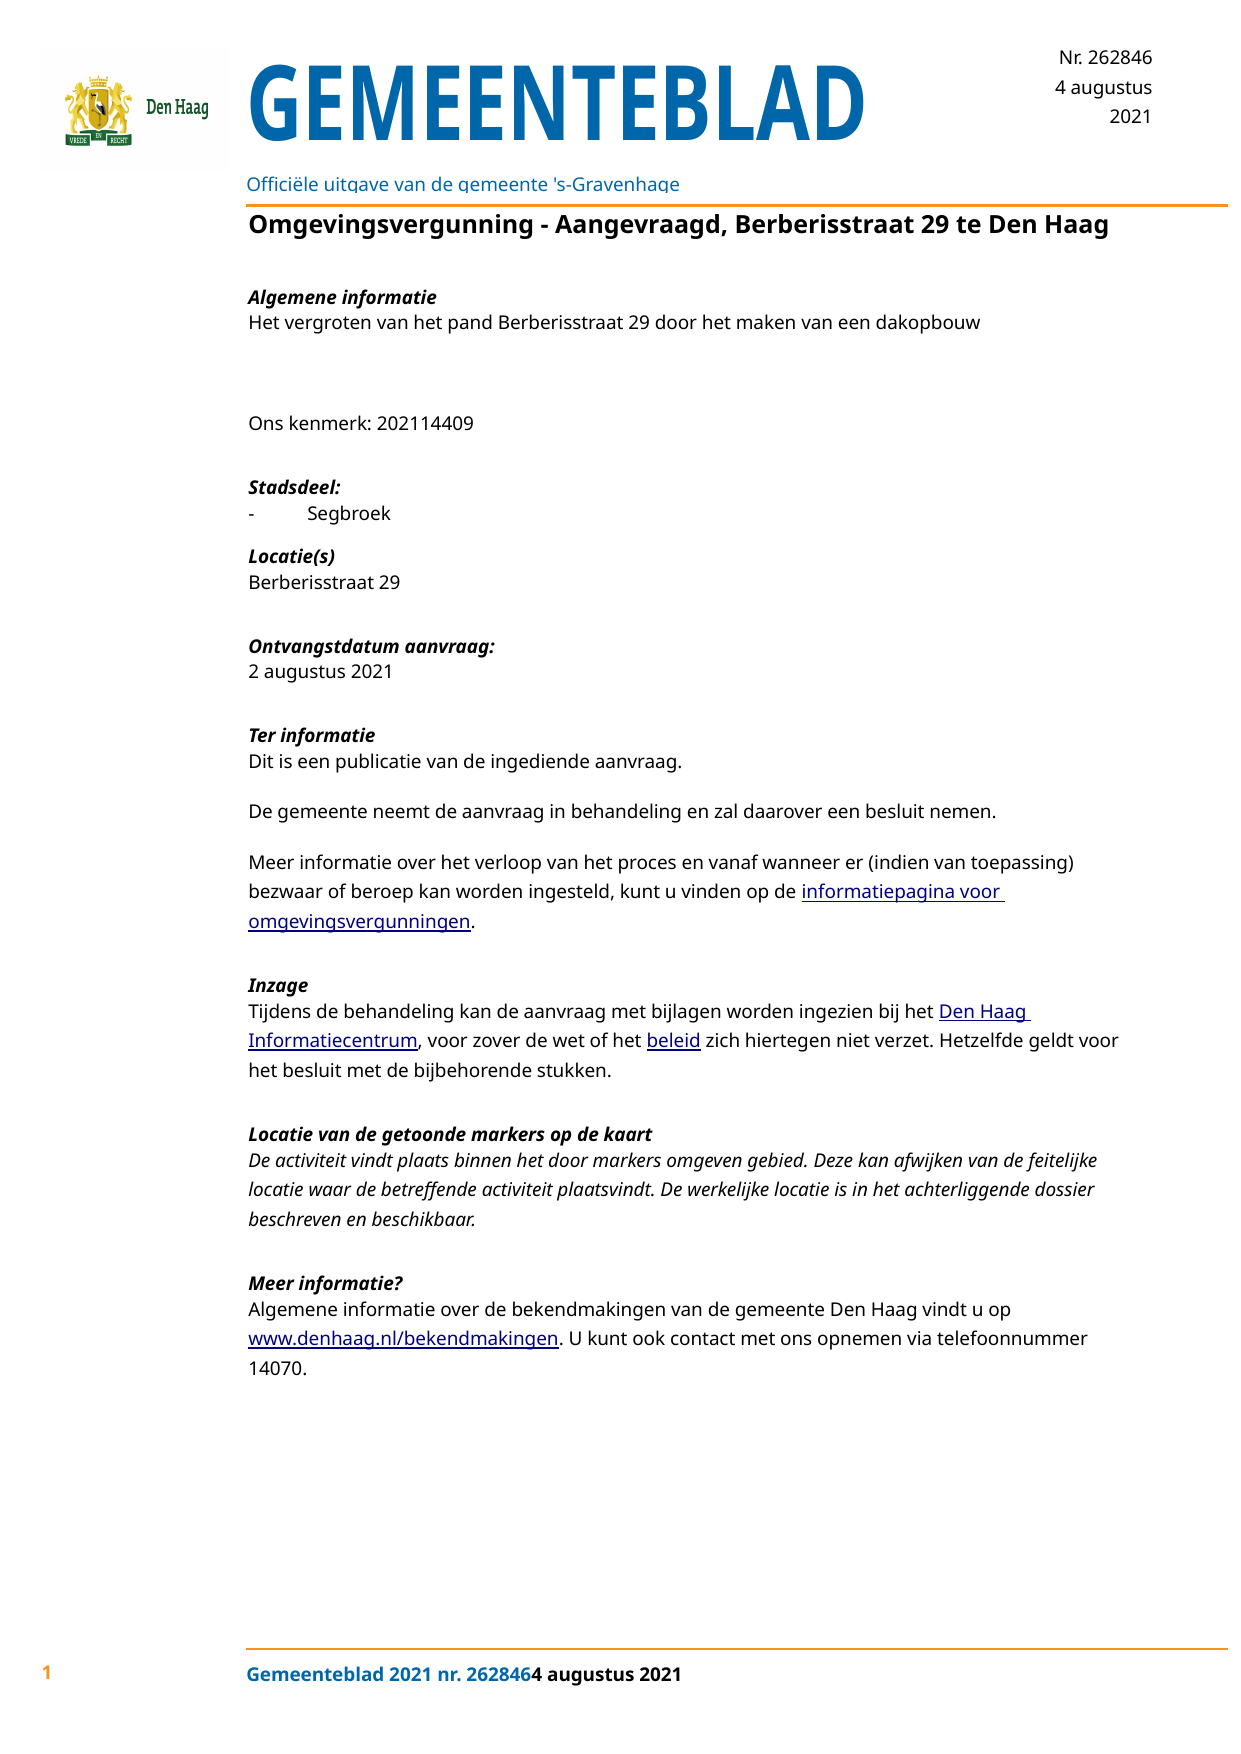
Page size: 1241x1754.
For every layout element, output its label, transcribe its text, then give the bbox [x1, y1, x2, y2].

text De activiteit vindt plaats binnen het door markers omgeven gebied. Deze kan afwijken van de feitelijke locatie waar de betreffende activiteit plaatsvindt. De werkelijke locatie is in het achterliggende dossier beschreven en beschikbaar. [248, 1147, 1152, 1232]
text Meer informatie over het verloop van het proces en vanaf wanneer er (indien van toepassing) bezwaar of beroep kan worden ingesteld, kunt u vinden op de informatiepagina voor omgevingsvergunningen. [248, 849, 1152, 934]
text Locatie(s) [248, 543, 1152, 569]
text 2 augustus 2021 [248, 659, 1152, 684]
text Algemene informatie [248, 284, 1152, 309]
text Locatie van de getoonde markers op de kaart [248, 1121, 1152, 1147]
text Omgevingsvergunning - Aangevraagd, Berberisstraat 29 te Den Haag [248, 207, 1152, 241]
text Ter informatie [248, 723, 1152, 748]
text Inzage [248, 972, 1152, 998]
list Segbroek [248, 500, 1152, 526]
text Ontvangstdatum aanvraag: [248, 633, 1152, 659]
picture [41, 47, 231, 172]
text Meer informatie? [248, 1270, 1152, 1296]
text Stadsdeel: [248, 474, 1152, 500]
text Dit is een publicatie van de ingediende aanvraag. [248, 748, 1152, 774]
text Het vergroten van het pand Berberisstraat 29 door het maken van een dakopbouw [248, 309, 1152, 335]
text Ons kenmerk: 202114409 [248, 410, 1152, 436]
text De gemeente neemt de aanvraag in behandeling en zal daarover een besluit nemen. [248, 799, 1152, 824]
text Tijdens de behandeling kan de aanvraag met bijlagen worden ingezien bij het Den Haag Informatiecentrum, voor zover de wet of het beleid zich hiertegen niet verzet. Hetzelfde geldt voor het besluit met de bijbehorende stukken. [248, 998, 1152, 1083]
text Berberisstraat 29 [248, 569, 1152, 595]
text Algemene informatie over de bekendmakingen van de gemeente Den Haag vindt u op www.denhaag.nl/bekendmakingen. U kunt ook contact met ons opnemen via telefoonnummer 14070. [248, 1296, 1152, 1381]
